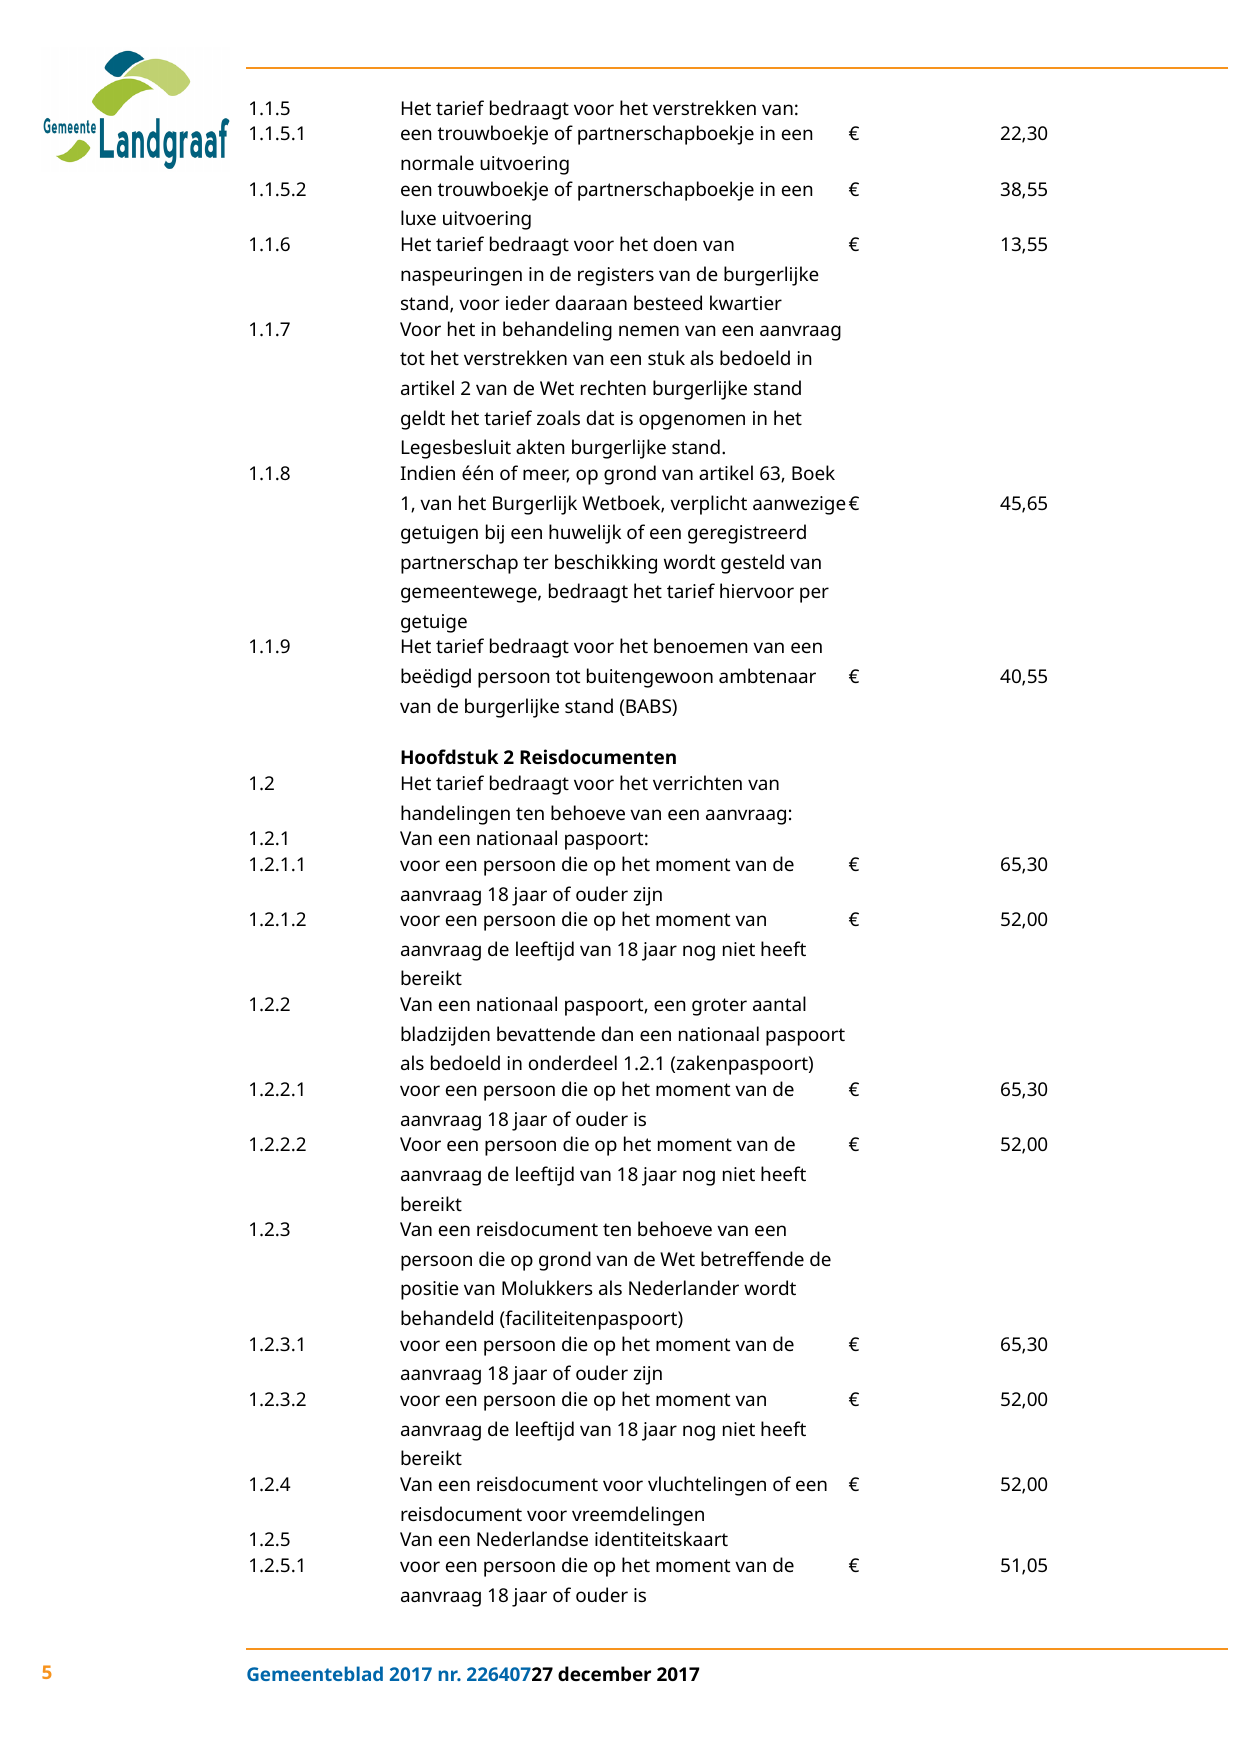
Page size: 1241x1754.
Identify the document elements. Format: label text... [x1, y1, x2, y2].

table_cell € [848, 231, 1000, 316]
table_cell Het tarief bedraagt voor het benoemen van een beëdigd persoon tot buitengewoon ambtenaar van de burgerlijke stand (BABS) [400, 634, 848, 719]
table_cell € [848, 121, 1000, 176]
table_cell 1.1.6 [248, 231, 400, 316]
table_cell € [848, 176, 1000, 231]
table_cell 40,55 [1000, 634, 1152, 719]
picture [41, 47, 231, 172]
table_cell Van een nationaal paspoort, een groter aantal bladzijden bevattende dan een nationaal paspoort als bedoeld in onderdeel 1.2.1 (zakenpaspoort) [400, 991, 848, 1076]
table_cell € [848, 1386, 1000, 1471]
table_cell 1.2 [248, 770, 400, 825]
table_cell Het tarief bedraagt voor het doen van naspeuringen in de registers van de burgerlijke stand, voor ieder daaraan besteed kwartier [400, 231, 848, 316]
table_cell [848, 825, 1000, 851]
table_cell 1.2.1 [248, 825, 400, 851]
table_cell 51,05 [1000, 1552, 1152, 1607]
table_cell Van een reisdocument voor vluchtelingen of een reisdocument voor vreemdelingen [400, 1471, 848, 1526]
table_cell Van een Nederlandse identiteitskaart [400, 1526, 848, 1552]
table_cell [848, 95, 1000, 121]
table_cell Het tarief bedraagt voor het verrichten van handelingen ten behoeve van een aanvraag: [400, 770, 848, 825]
table_cell 1.1.9 [248, 634, 400, 719]
table_cell [848, 1526, 1000, 1552]
table_cell 52,00 [1000, 1132, 1152, 1216]
table_cell Hoofdstuk 2 Reisdocumenten [400, 744, 848, 770]
table_cell 1.2.4 [248, 1471, 400, 1526]
table_cell € [848, 634, 1000, 719]
table_cell € [848, 851, 1000, 906]
table_cell [1000, 825, 1152, 851]
table_cell [848, 1216, 1000, 1331]
table_cell [248, 719, 400, 744]
table_cell [848, 316, 1000, 460]
table_cell € [848, 906, 1000, 991]
table_cell 52,00 [1000, 1386, 1152, 1471]
table_cell € [848, 460, 1000, 634]
table_cell 52,00 [1000, 906, 1152, 991]
table_cell [1000, 770, 1152, 825]
table_cell 13,55 [1000, 231, 1152, 316]
table_cell [848, 991, 1000, 1076]
table_cell 65,30 [1000, 851, 1152, 906]
table_cell 22,30 [1000, 121, 1152, 176]
table_cell voor een persoon die op het moment van de aanvraag 18 jaar of ouder is [400, 1076, 848, 1132]
table_cell Van een nationaal paspoort: [400, 825, 848, 851]
table_cell [1000, 1216, 1152, 1331]
table_cell € [848, 1331, 1000, 1386]
table_cell 1.2.1.2 [248, 906, 400, 991]
table_cell voor een persoon die op het moment van de aanvraag 18 jaar of ouder is [400, 1552, 848, 1607]
table_cell 1.1.5.1 [248, 121, 400, 176]
table_cell 1.1.7 [248, 316, 400, 460]
table_cell 1.2.1.1 [248, 851, 400, 906]
table_cell een trouwboekje of partnerschapboekje in een normale uitvoering [400, 121, 848, 176]
table_cell [400, 719, 848, 744]
table_cell 38,55 [1000, 176, 1152, 231]
table_cell 45,65 [1000, 460, 1152, 634]
table_cell [1000, 744, 1152, 770]
table_cell 65,30 [1000, 1331, 1152, 1386]
table_cell € [848, 1076, 1000, 1132]
table_cell een trouwboekje of partnerschapboekje in een luxe uitvoering [400, 176, 848, 231]
table_cell [1000, 95, 1152, 121]
table_cell 1.2.2.1 [248, 1076, 400, 1132]
table_cell [1000, 1526, 1152, 1552]
table_cell € [848, 1132, 1000, 1216]
table_cell 1.2.5.1 [248, 1552, 400, 1607]
table_cell 1.2.3.2 [248, 1386, 400, 1471]
table_cell voor een persoon die op het moment van de aanvraag 18 jaar of ouder zijn [400, 851, 848, 906]
table_cell 1.1.5 [248, 95, 400, 121]
table_cell € [848, 1552, 1000, 1607]
table_cell voor een persoon die op het moment van aanvraag de leeftijd van 18 jaar nog niet heeft bereikt [400, 1386, 848, 1471]
table_cell 1.1.8 [248, 460, 400, 634]
table_cell Indien één of meer, op grond van artikel 63, Boek 1, van het Burgerlijk Wetboek, verplicht aanwezige getuigen bij een huwelijk of een geregistreerd partnerschap ter beschikking wordt gesteld van gemeentewege, bedraagt het tarief hiervoor per getuige [400, 460, 848, 634]
table_cell Voor het in behandeling nemen van een aanvraag tot het verstrekken van een stuk als bedoeld in artikel 2 van de Wet rechten burgerlijke stand geldt het tarief zoals dat is opgenomen in het Legesbesluit akten burgerlijke stand. [400, 316, 848, 460]
table_cell 1.2.3 [248, 1216, 400, 1331]
table_cell 52,00 [1000, 1471, 1152, 1526]
table_cell [1000, 719, 1152, 744]
table_cell 1.2.3.1 [248, 1331, 400, 1386]
table_cell [1000, 991, 1152, 1076]
table_cell [848, 719, 1000, 744]
table_cell voor een persoon die op het moment van de aanvraag 18 jaar of ouder zijn [400, 1331, 848, 1386]
table_cell Van een reisdocument ten behoeve van een persoon die op grond van de Wet betreffende de positie van Molukkers als Nederlander wordt behandeld (faciliteitenpaspoort) [400, 1216, 848, 1331]
table_cell [248, 744, 400, 770]
table_cell [848, 770, 1000, 825]
table_cell € [848, 1471, 1000, 1526]
table_cell 65,30 [1000, 1076, 1152, 1132]
table_cell [848, 744, 1000, 770]
table_cell voor een persoon die op het moment van aanvraag de leeftijd van 18 jaar nog niet heeft bereikt [400, 906, 848, 991]
table_cell 1.2.2.2 [248, 1132, 400, 1216]
table_cell Voor een persoon die op het moment van de aanvraag de leeftijd van 18 jaar nog niet heeft bereikt [400, 1132, 848, 1216]
table_cell [1000, 316, 1152, 460]
table_cell 1.2.5 [248, 1526, 400, 1552]
table_cell Het tarief bedraagt voor het verstrekken van: [400, 95, 848, 121]
table_cell 1.1.5.2 [248, 176, 400, 231]
table_cell 1.2.2 [248, 991, 400, 1076]
